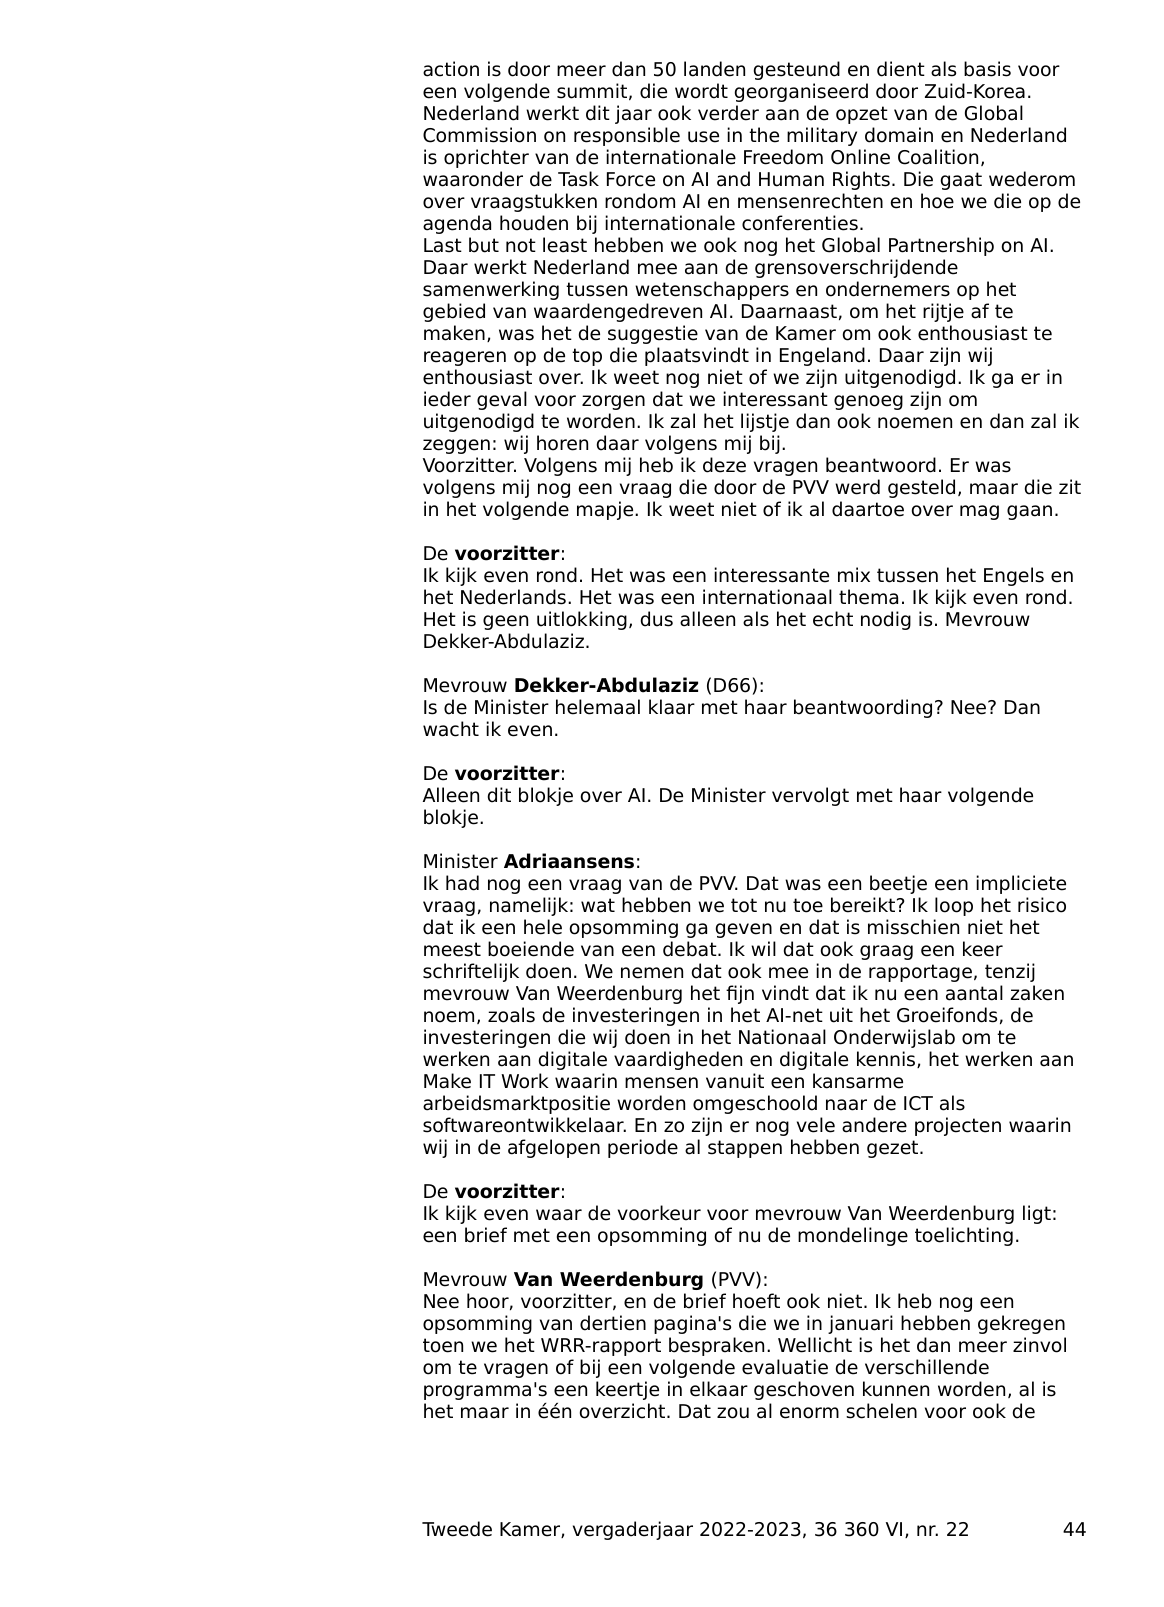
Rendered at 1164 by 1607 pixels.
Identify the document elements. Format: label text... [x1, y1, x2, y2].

text action is door meer dan 50 landen gesteund en dient als basis voor een volgende summit, die wordt georganiseerd door Zuid-Korea. Nederland werkt dit jaar ook verder aan de opzet van de Global Commission on responsible use in the military domain en Nederland is oprichter van de internationale Freedom Online Coalition, waaronder de Task Force on AI and Human Rights. Die gaat wederom over vraagstukken rondom AI en mensenrechten en hoe we die op de agenda houden bij internationale conferenties. [422, 59, 1087, 235]
text Voorzitter. Volgens mij heb ik deze vragen beantwoord. Er was volgens mij nog een vraag die door de PVV werd gesteld, maar die zit in het volgende mapje. Ik weet niet of ik al daartoe over mag gaan. [422, 455, 1087, 521]
text Is de Minister helemaal klaar met haar beantwoording? Nee? Dan wacht ik even. [422, 697, 1087, 741]
text Ik kijk even waar de voorkeur voor mevrouw Van Weerdenburg ligt: een brief met een opsomming of nu de mondelinge toelichting. [422, 1203, 1087, 1247]
text Last but not least hebben we ook nog het Global Partnership on AI. Daar werkt Nederland mee aan de grensoverschrijdende samenwerking tussen wetenschappers en ondernemers op het gebied van waardengedreven AI. Daarnaast, om het rijtje af te maken, was het de suggestie van de Kamer om ook enthousiast te reageren op de top die plaatsvindt in Engeland. Daar zijn wij enthousiast over. Ik weet nog niet of we zijn uitgenodigd. Ik ga er in ieder geval voor zorgen dat we interessant genoeg zijn om uitgenodigd te worden. Ik zal het lijstje dan ook noemen en dan zal ik zeggen: wij horen daar volgens mij bij. [422, 235, 1087, 455]
text Ik kijk even rond. Het was een interessante mix tussen het Engels en het Nederlands. Het was een internationaal thema. Ik kijk even rond. Het is geen uitlokking, dus alleen als het echt nodig is. Mevrouw Dekker-Abdulaziz. [422, 565, 1087, 653]
text Nee hoor, voorzitter, en de brief hoeft ook niet. Ik heb nog een opsomming van dertien pagina's die we in januari hebben gekregen toen we het WRR-rapport bespraken. Wellicht is het dan meer zinvol om te vragen of bij een volgende evaluatie de verschillende programma's een keertje in elkaar geschoven kunnen worden, al is het maar in één overzicht. Dat zou al enorm schelen voor ook de [422, 1291, 1087, 1423]
text De voorzitter: [422, 1181, 1087, 1203]
text De voorzitter: [422, 763, 1087, 785]
text Mevrouw Dekker-Abdulaziz (D66): [422, 675, 1087, 697]
text Ik had nog een vraag van de PVV. Dat was een beetje een impliciete vraag, namelijk: wat hebben we tot nu toe bereikt? Ik loop het risico dat ik een hele opsomming ga geven en dat is misschien niet het meest boeiende van een debat. Ik wil dat ook graag een keer schriftelijk doen. We nemen dat ook mee in de rapportage, tenzij mevrouw Van Weerdenburg het fijn vindt dat ik nu een aantal zaken noem, zoals de investeringen in het AI-net uit het Groeifonds, de investeringen die wij doen in het Nationaal Onderwijslab om te werken aan digitale vaardigheden en digitale kennis, het werken aan Make IT Work waarin mensen vanuit een kansarme arbeidsmarktpositie worden omgeschoold naar de ICT als softwareontwikkelaar. En zo zijn er nog vele andere projecten waarin wij in de afgelopen periode al stappen hebben gezet. [422, 873, 1087, 1159]
text Minister Adriaansens: [422, 851, 1087, 873]
text Mevrouw Van Weerdenburg (PVV): [422, 1269, 1087, 1291]
text De voorzitter: [422, 543, 1087, 565]
text Alleen dit blokje over AI. De Minister vervolgt met haar volgende blokje. [422, 785, 1087, 829]
